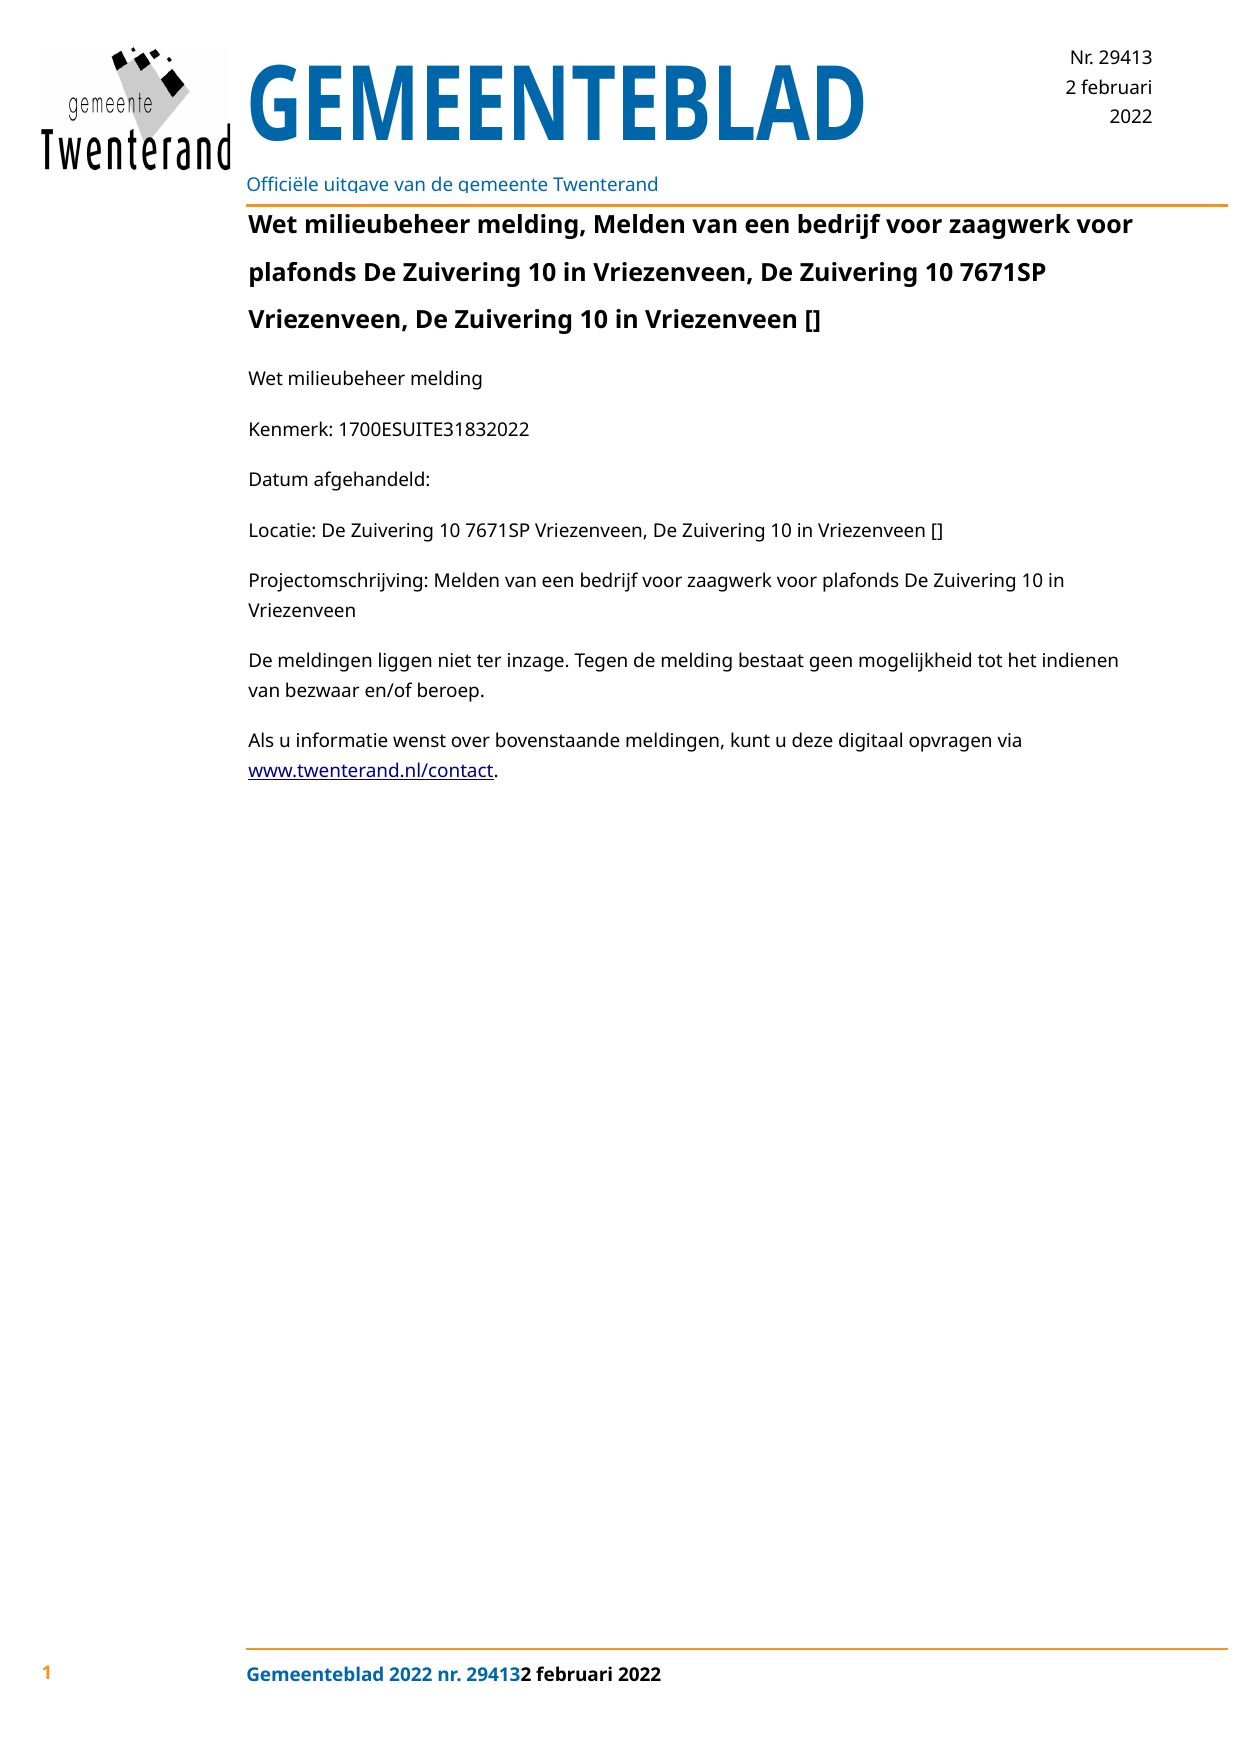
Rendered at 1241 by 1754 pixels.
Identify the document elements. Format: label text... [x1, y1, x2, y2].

text Als u informatie wenst over bovenstaande meldingen, kunt u deze digitaal opvragen via www.twenterand.nl/contact. [248, 727, 1152, 782]
text Kenmerk: 1700ESUITE31832022 [248, 416, 1152, 442]
text Projectomschrijving: Melden van een bedrijf voor zaagwerk voor plafonds De Zuivering 10 in Vriezenveen [248, 567, 1152, 622]
text Datum afgehandeld: [248, 466, 1152, 492]
text De meldingen liggen niet ter inzage. Tegen de melding bestaat geen mogelijkheid tot het indienen van bezwaar en/of beroep. [248, 647, 1152, 702]
text Wet milieubeheer melding, Melden van een bedrijf voor zaagwerk voor plafonds De Zuivering 10 in Vriezenveen, De Zuivering 10 7671SP Vriezenveen, De Zuivering 10 in Vriezenveen [] [248, 207, 1152, 336]
picture [41, 47, 231, 172]
text Locatie: De Zuivering 10 7671SP Vriezenveen, De Zuivering 10 in Vriezenveen [] [248, 517, 1152, 542]
text Wet milieubeheer melding [248, 366, 1152, 391]
